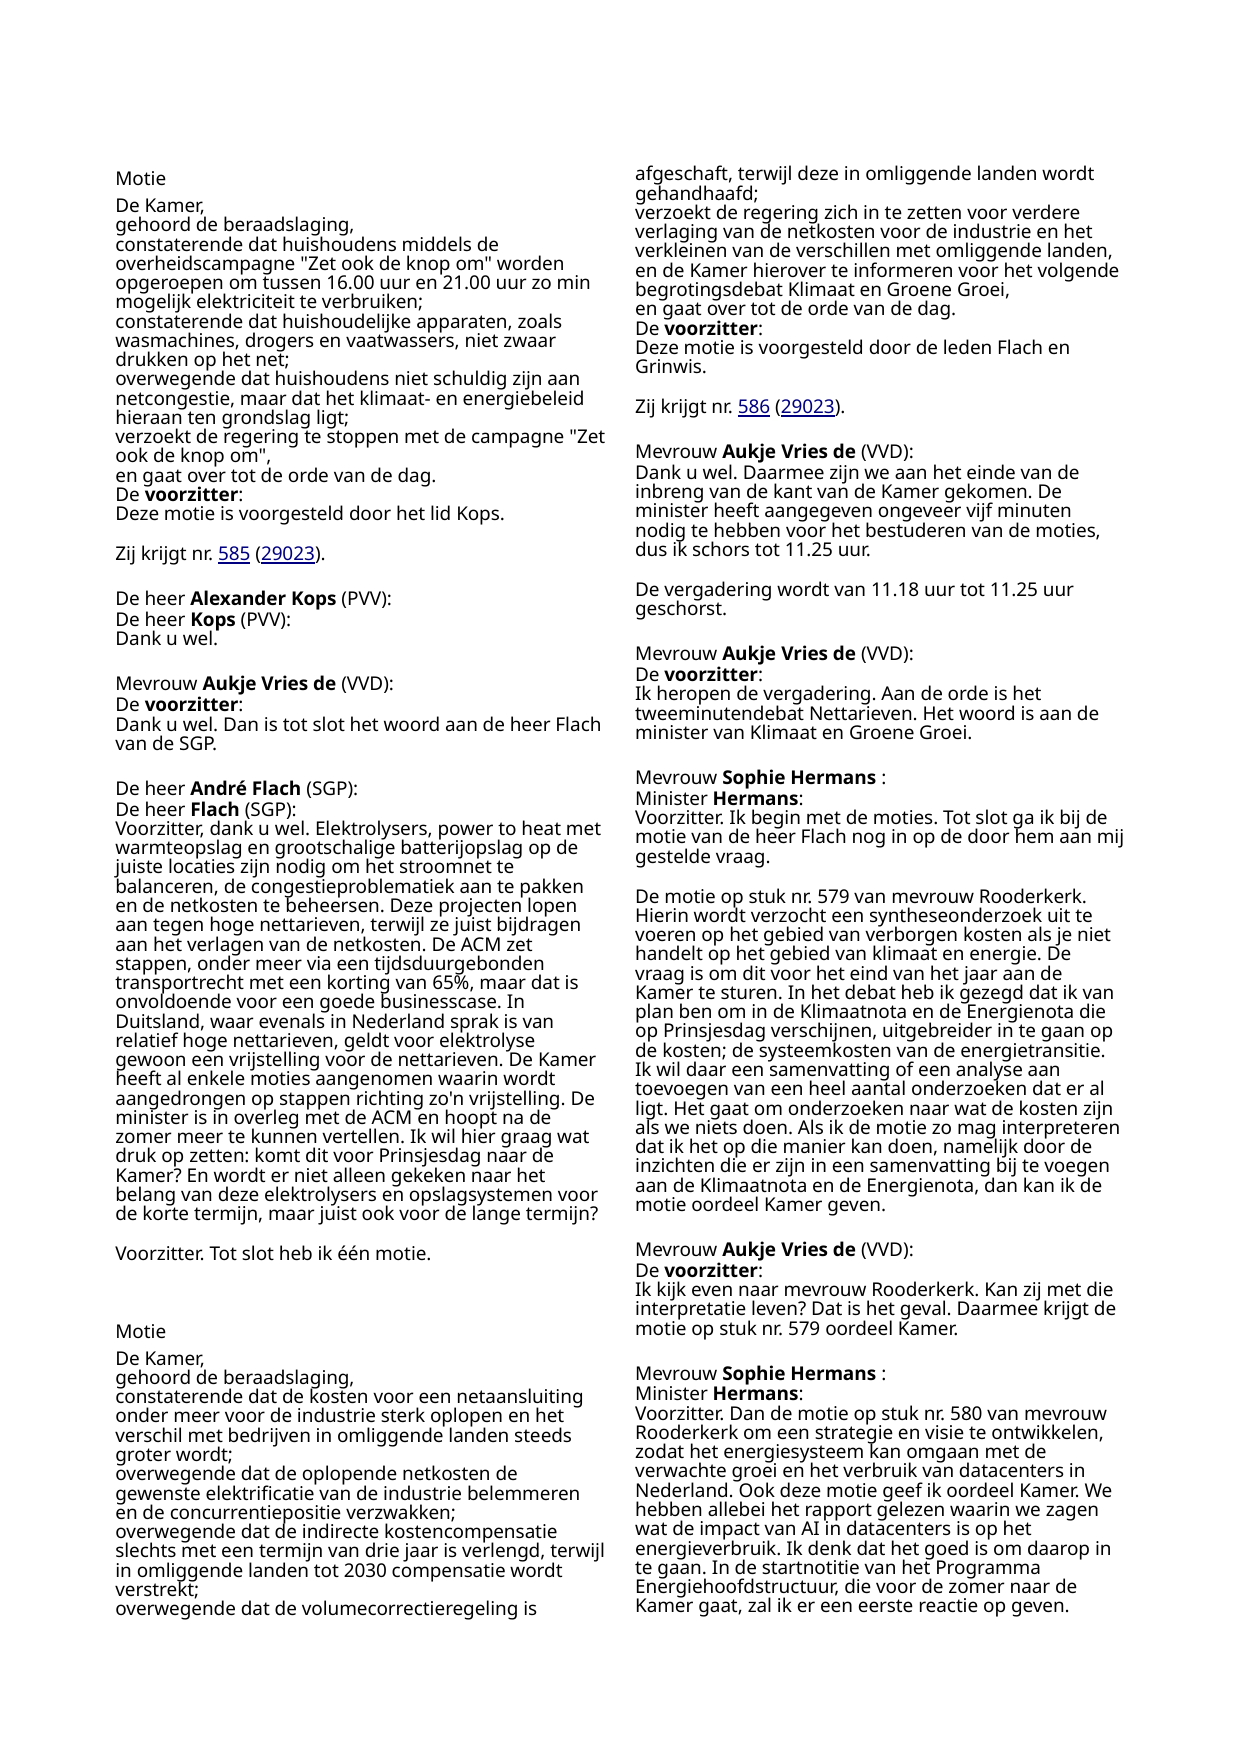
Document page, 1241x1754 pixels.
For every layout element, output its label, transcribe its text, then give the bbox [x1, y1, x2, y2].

text gehoord de beraadslaging, [115, 1369, 605, 1388]
text afgeschaft, terwijl deze in omliggende landen wordt gehandhaafd; [635, 165, 1125, 204]
text verzoekt de regering te stoppen met de campagne "Zet ook de knop om", [115, 428, 605, 467]
text De voorzitter: [115, 696, 605, 716]
text gehoord de beraadslaging, [115, 216, 605, 236]
text overwegende dat de volumecorrectieregeling is [115, 1600, 605, 1619]
text overwegende dat huishoudens niet schuldig zijn aan netcongestie, maar dat het klimaat- en energiebeleid hieraan ten grondslag ligt; [115, 370, 605, 428]
text De heer Kops (PVV): [115, 611, 605, 630]
text De heer André Flach (SGP): [115, 775, 605, 801]
text Dank u wel. Daarmee zijn we aan het einde van de inbreng van de kant van de Kamer gekomen. De minister heeft aangegeven ongeveer vijf minuten nodig te hebben voor het bestuderen van de moties, dus ik schors tot 11.25 uur. [635, 464, 1125, 560]
text De Kamer, [115, 1350, 605, 1369]
text Mevrouw Sophie Hermans : [635, 1360, 1125, 1385]
text Minister Hermans: [635, 790, 1125, 809]
text Deze motie is voorgesteld door het lid Kops. [115, 505, 605, 524]
text De vergadering wordt van 11.18 uur tot 11.25 uur geschorst. [635, 581, 1125, 619]
text De heer Flach (SGP): [115, 801, 605, 820]
text Dank u wel. Dan is tot slot het woord aan de heer Flach van de SGP. [115, 716, 605, 754]
text en gaat over tot de orde van de dag. [635, 300, 1125, 319]
text Voorzitter. Dan de motie op stuk nr. 580 van mevrouw Rooderkerk om een strategie en visie te ontwikkelen, zodat het energiesysteem kan omgaan met de verwachte groei en het verbruik van datacenters in Nederland. Ook deze motie geef ik oordeel Kamer. We hebben allebei het rapport gelezen waarin we zagen wat de impact van AI in datacenters is op het energieverbruik. Ik denk dat het goed is om daarop in te gaan. In de startnotitie van het Programma Energiehoofdstructuur, die voor de zomer naar de Kamer gaat, zal ik er een eerste reactie op geven. [635, 1405, 1125, 1617]
text Voorzitter. Tot slot heb ik één motie. [115, 1245, 605, 1264]
text Voorzitter, dank u wel. Elektrolysers, power to heat met warmteopslag en grootschalige batterijopslag op de juiste locaties zijn nodig om het stroomnet te balanceren, de congestieproblematiek aan te pakken en de netkosten te beheersen. Deze projecten lopen aan tegen hoge nettarieven, terwijl ze juist bijdragen aan het verlagen van de netkosten. De ACM zet stappen, onder meer via een tijdsduurgebonden transportrecht met een korting van 65%, maar dat is onvoldoende voor een goede businesscase. In Duitsland, waar evenals in Nederland sprak is van relatief hoge nettarieven, geldt voor elektrolyse gewoon een vrijstelling voor de nettarieven. De Kamer heeft al enkele moties aangenomen waarin wordt aangedrongen op stappen richting zo'n vrijstelling. De minister is in overleg met de ACM en hoopt na de zomer meer te kunnen vertellen. Ik wil hier graag wat druk op zetten: komt dit voor Prinsjesdag naar de Kamer? En wordt er niet alleen gekeken naar het belang van deze elektrolysers en opslagsystemen voor de korte termijn, maar juist ook voor de lange termijn? [115, 820, 605, 1224]
text constaterende dat de kosten voor een netaansluiting onder meer voor de industrie sterk oplopen en het verschil met bedrijven in omliggende landen steeds groter wordt; [115, 1388, 605, 1465]
text Mevrouw Aukje Vries de (VVD): [115, 671, 605, 696]
text De heer Alexander Kops (PVV): [115, 585, 605, 611]
text constaterende dat huishoudens middels de overheidscampagne "Zet ook de knop om" worden opgeroepen om tussen 16.00 uur en 21.00 uur zo min mogelijk elektriciteit te verbruiken; [115, 236, 605, 313]
text De voorzitter: [635, 319, 1125, 339]
text Minister Hermans: [635, 1385, 1125, 1405]
text Motie [115, 165, 605, 191]
text De Kamer, [115, 197, 605, 216]
text en gaat over tot de orde van de dag. [115, 467, 605, 486]
text verzoekt de regering zich in te zetten voor verdere verlaging van de netkosten voor de industrie en het verkleinen van de verschillen met omliggende landen, en de Kamer hierover te informeren voor het volgende begrotingsdebat Klimaat en Groene Groei, [635, 204, 1125, 300]
text Deze motie is voorgesteld door de leden Flach en Grinwis. [635, 339, 1125, 377]
text Mevrouw Sophie Hermans : [635, 764, 1125, 790]
text overwegende dat de oplopende netkosten de gewenste elektrificatie van de industrie belemmeren en de concurrentiepositie verzwakken; [115, 1465, 605, 1523]
text overwegende dat de indirecte kostencompensatie slechts met een termijn van drie jaar is verlengd, terwijl in omliggende landen tot 2030 compensatie wordt verstrekt; [115, 1523, 605, 1600]
text De motie op stuk nr. 579 van mevrouw Rooderkerk. Hierin wordt verzocht een syntheseonderzoek uit te voeren op het gebied van verborgen kosten als je niet handelt op het gebied van klimaat en energie. De vraag is om dit voor het eind van het jaar aan de Kamer te sturen. In het debat heb ik gezegd dat ik van plan ben om in de Klimaatnota en de Energienota die op Prinsjesdag verschijnen, uitgebreider in te gaan op de kosten; de systeemkosten van de energietransitie. Ik wil daar een samenvatting of een analyse aan toevoegen van een heel aantal onderzoeken dat er al ligt. Het gaat om onderzoeken naar wat de kosten zijn als we niets doen. Als ik de motie zo mag interpreteren dat ik het op die manier kan doen, namelijk door de inzichten die er zijn in een samenvatting bij te voegen aan de Klimaatnota en de Energienota, dan kan ik de motie oordeel Kamer geven. [635, 888, 1125, 1215]
text Mevrouw Aukje Vries de (VVD): [635, 1236, 1125, 1262]
text Mevrouw Aukje Vries de (VVD): [635, 438, 1125, 464]
text De voorzitter: [635, 666, 1125, 685]
text Zij krijgt nr. 586 (29023). [635, 398, 1125, 417]
text Ik kijk even naar mevrouw Rooderkerk. Kan zij met die interpretatie leven? Dat is het geval. Daarmee krijgt de motie op stuk nr. 579 oordeel Kamer. [635, 1281, 1125, 1339]
text De voorzitter: [115, 486, 605, 505]
text Zij krijgt nr. 585 (29023). [115, 545, 605, 564]
text De voorzitter: [635, 1262, 1125, 1281]
text Motie [115, 1318, 605, 1344]
text Ik heropen de vergadering. Aan de orde is het tweeminutendebat Nettarieven. Het woord is aan de minister van Klimaat en Groene Groei. [635, 685, 1125, 743]
text Voorzitter. Ik begin met de moties. Tot slot ga ik bij de motie van de heer Flach nog in op de door hem aan mij gestelde vraag. [635, 809, 1125, 867]
text Dank u wel. [115, 630, 605, 650]
text constaterende dat huishoudelijke apparaten, zoals wasmachines, drogers en vaatwassers, niet zwaar drukken op het net; [115, 313, 605, 370]
text Mevrouw Aukje Vries de (VVD): [635, 640, 1125, 666]
